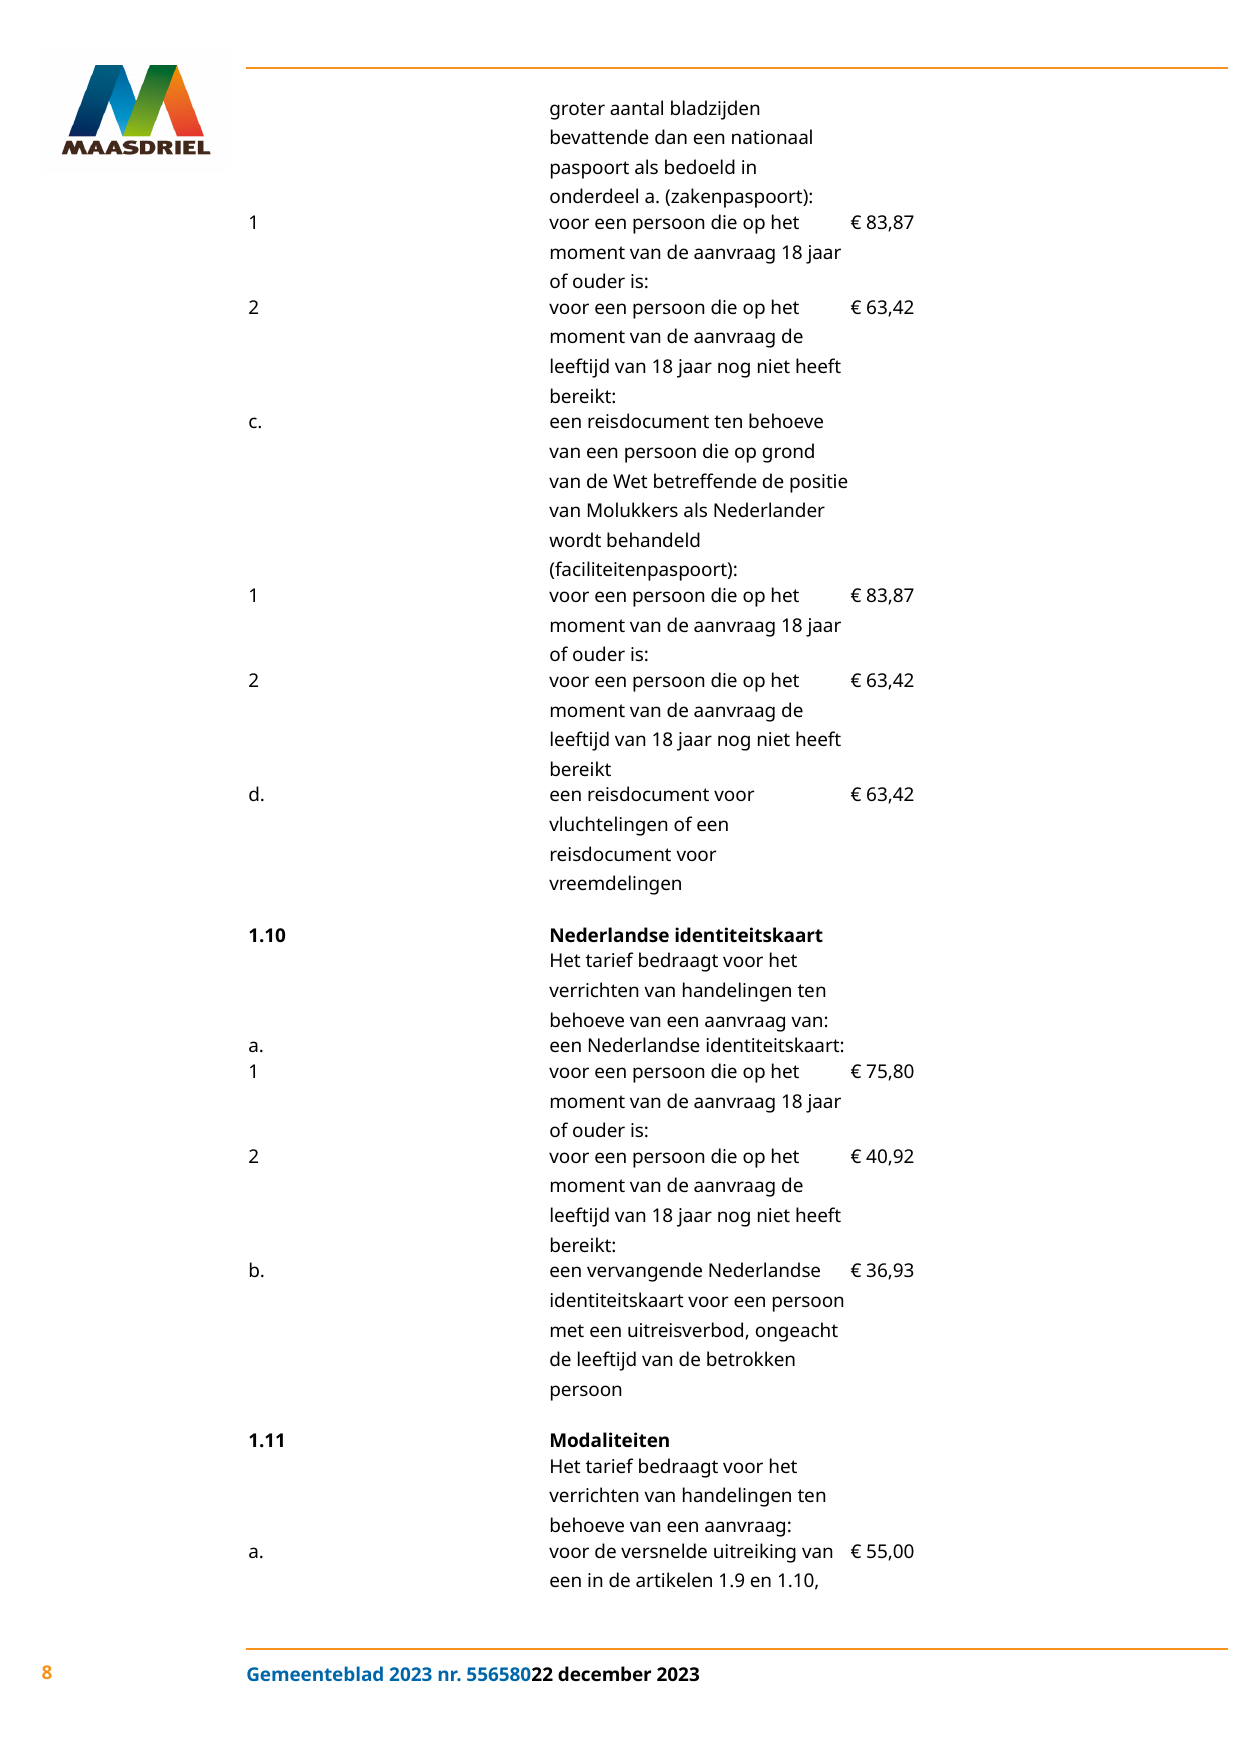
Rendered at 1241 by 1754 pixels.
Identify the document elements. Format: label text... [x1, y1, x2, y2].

table_cell [850, 896, 1152, 922]
table_cell € 63,42 [850, 667, 1152, 782]
table_cell € 63,42 [850, 782, 1152, 896]
table_cell [850, 948, 1152, 1032]
picture [41, 47, 231, 172]
table_cell [248, 896, 549, 922]
table_cell voor een persoon die op het moment van de aanvraag de leeftijd van 18 jaar nog niet heeft bereikt [549, 667, 850, 782]
table_cell [850, 1033, 1152, 1058]
table_cell a. [248, 1033, 549, 1058]
table_cell [850, 409, 1152, 582]
table_cell 1 [248, 582, 549, 667]
table_cell € 83,87 [850, 209, 1152, 294]
table_cell 1.10 [248, 922, 549, 948]
table_cell Het tarief bedraagt voor het verrichten van handelingen ten behoeve van een aanvraag van: [549, 948, 850, 1032]
table_cell € 75,80 [850, 1058, 1152, 1143]
table_cell 2 [248, 294, 549, 409]
table_cell een reisdocument voor vluchtelingen of een reisdocument voor vreemdelingen [549, 782, 850, 896]
table_cell d. [248, 782, 549, 896]
table_cell € 83,87 [850, 582, 1152, 667]
table_cell een vervangende Nederlandse identiteitskaart voor een persoon met een uitreisverbod, ongeacht de leeftijd van de betrokken persoon [549, 1258, 850, 1402]
table_cell voor de versnelde uitreiking van een in de artikelen 1.9 en 1.10, [549, 1538, 850, 1593]
table_cell € 55,00 [850, 1538, 1152, 1593]
table_cell 2 [248, 667, 549, 782]
table_cell groter aantal bladzijden bevattende dan een nationaal paspoort als bedoeld in onderdeel a. (zakenpaspoort): [549, 95, 850, 209]
table_cell [248, 1453, 549, 1538]
table_cell Modaliteiten [549, 1428, 850, 1453]
table_cell € 36,93 [850, 1258, 1152, 1402]
table_cell [248, 95, 549, 209]
table_cell een reisdocument ten behoeve van een persoon die op grond van de Wet betreffende de positie van Molukkers als Nederlander wordt behandeld (faciliteitenpaspoort): [549, 409, 850, 582]
table_cell c. [248, 409, 549, 582]
table_cell [850, 1428, 1152, 1453]
table_cell Nederlandse identiteitskaart [549, 922, 850, 948]
table_cell [549, 1402, 850, 1427]
table_cell voor een persoon die op het moment van de aanvraag 18 jaar of ouder is: [549, 582, 850, 667]
table_cell [549, 896, 850, 922]
table_cell Het tarief bedraagt voor het verrichten van handelingen ten behoeve van een aanvraag: [549, 1453, 850, 1538]
table_cell een Nederlandse identiteitskaart: [549, 1033, 850, 1058]
table_cell 1 [248, 209, 549, 294]
table_cell [850, 1402, 1152, 1427]
table_cell € 63,42 [850, 294, 1152, 409]
table_cell 1.11 [248, 1428, 549, 1453]
table_cell [850, 1453, 1152, 1538]
table_cell 1 [248, 1058, 549, 1143]
table_cell [850, 922, 1152, 948]
table_cell voor een persoon die op het moment van de aanvraag 18 jaar of ouder is: [549, 209, 850, 294]
table_cell 2 [248, 1143, 549, 1258]
table_cell voor een persoon die op het moment van de aanvraag de leeftijd van 18 jaar nog niet heeft bereikt: [549, 1143, 850, 1258]
table_cell [850, 95, 1152, 209]
table_cell [248, 1402, 549, 1427]
table_cell voor een persoon die op het moment van de aanvraag 18 jaar of ouder is: [549, 1058, 850, 1143]
table_cell [248, 948, 549, 1032]
table_cell voor een persoon die op het moment van de aanvraag de leeftijd van 18 jaar nog niet heeft bereikt: [549, 294, 850, 409]
table_cell € 40,92 [850, 1143, 1152, 1258]
table_cell a. [248, 1538, 549, 1593]
table_cell b. [248, 1258, 549, 1402]
